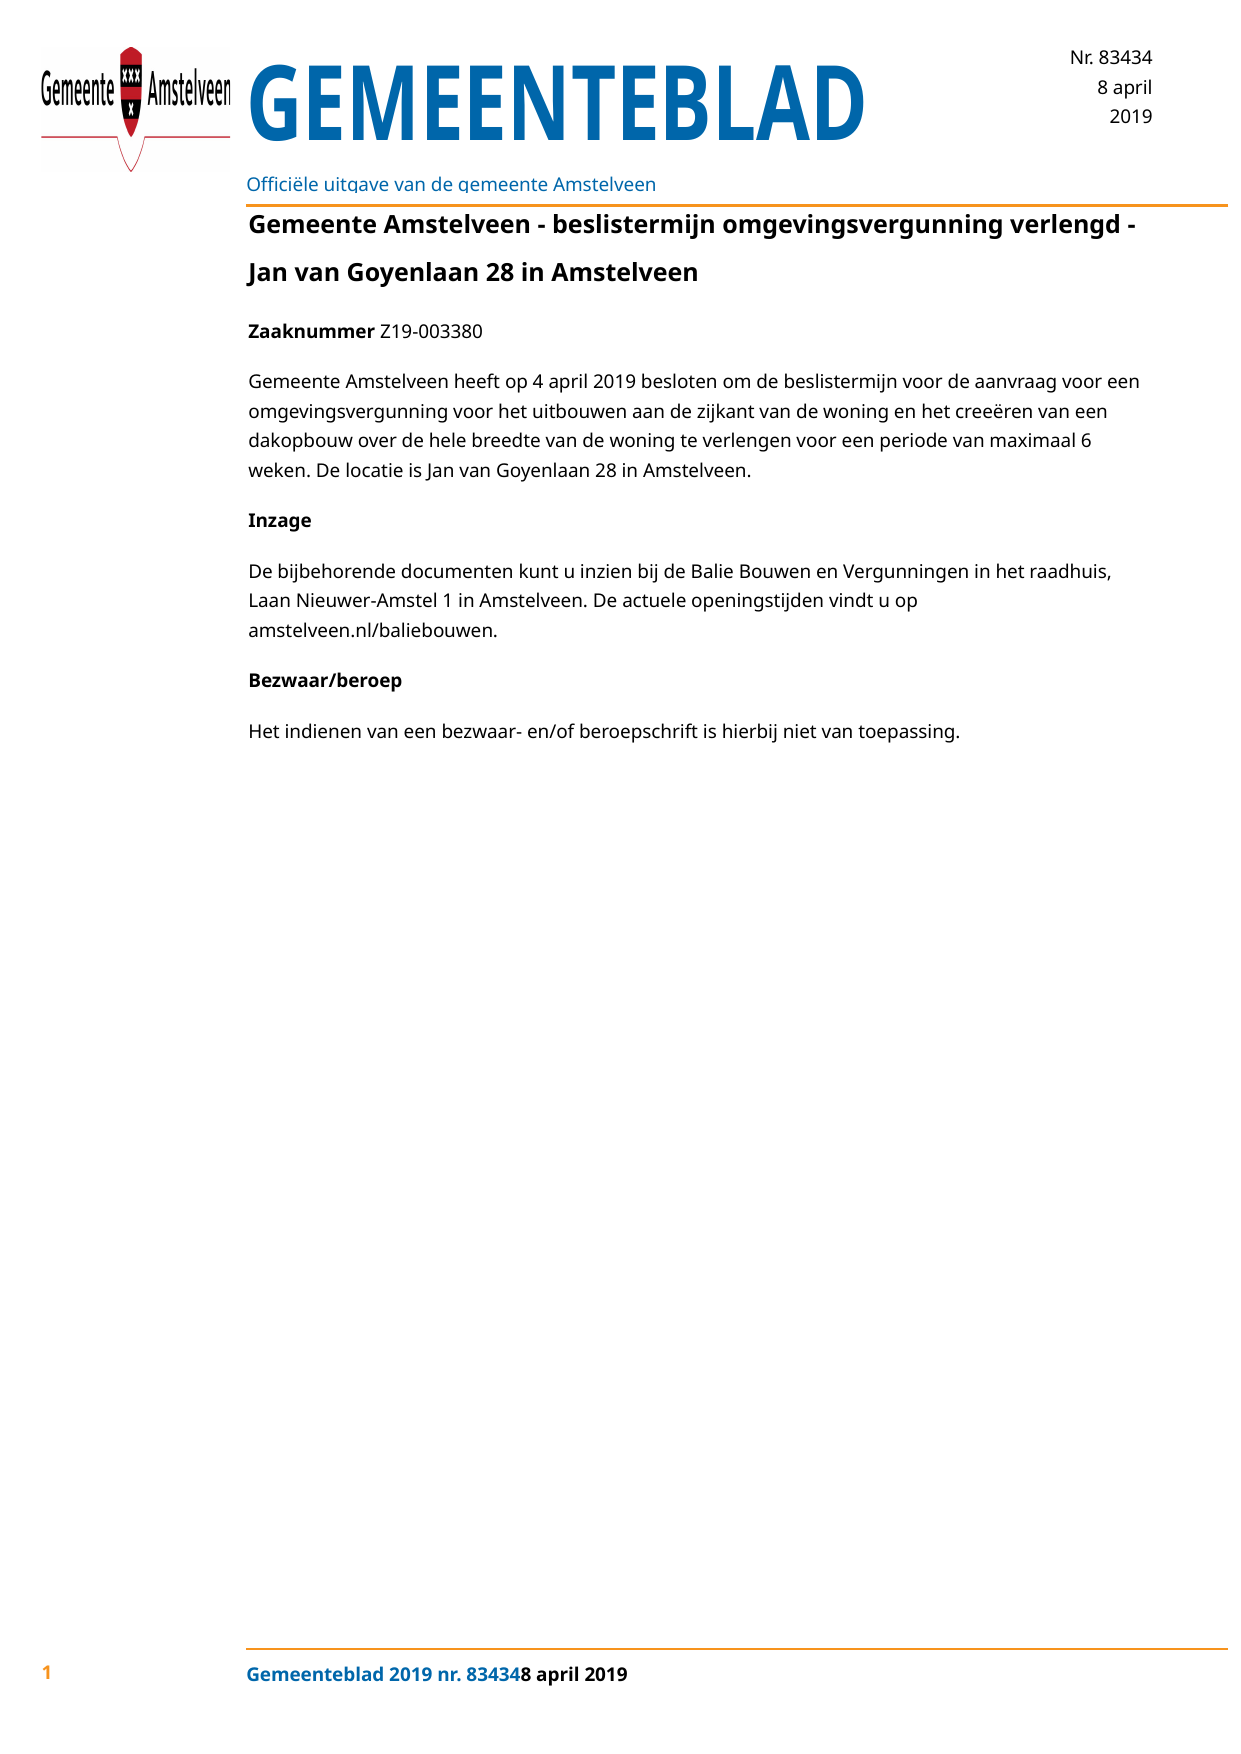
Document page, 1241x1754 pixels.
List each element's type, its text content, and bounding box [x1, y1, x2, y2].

picture [41, 47, 231, 172]
text Gemeente Amstelveen heeft op 4 april 2019 besloten om de beslistermijn voor de aanvraag voor een omgevingsvergunning voor het uitbouwen aan de zijkant van de woning en het creeëren van een dakopbouw over de hele breedte van de woning te verlengen voor een periode van maximaal 6 weken. De locatie is Jan van Goyenlaan 28 in Amstelveen. [248, 368, 1152, 483]
text Bezwaar/beroep [248, 667, 1152, 693]
text De bijbehorende documenten kunt u inzien bij de Balie Bouwen en Vergunningen in het raadhuis, Laan Nieuwer-Amstel 1 in Amstelveen. De actuele openingstijden vindt u op amstelveen.nl/baliebouwen. [248, 558, 1152, 643]
text Inzage [248, 507, 1152, 533]
text Zaaknummer Z19-003380 [248, 318, 1152, 344]
text Gemeente Amstelveen - beslistermijn omgevingsvergunning verlengd - Jan van Goyenlaan 28 in Amstelveen [248, 207, 1152, 288]
text Het indienen van een bezwaar- en/of beroepschrift is hierbij niet van toepassing. [248, 718, 1152, 744]
